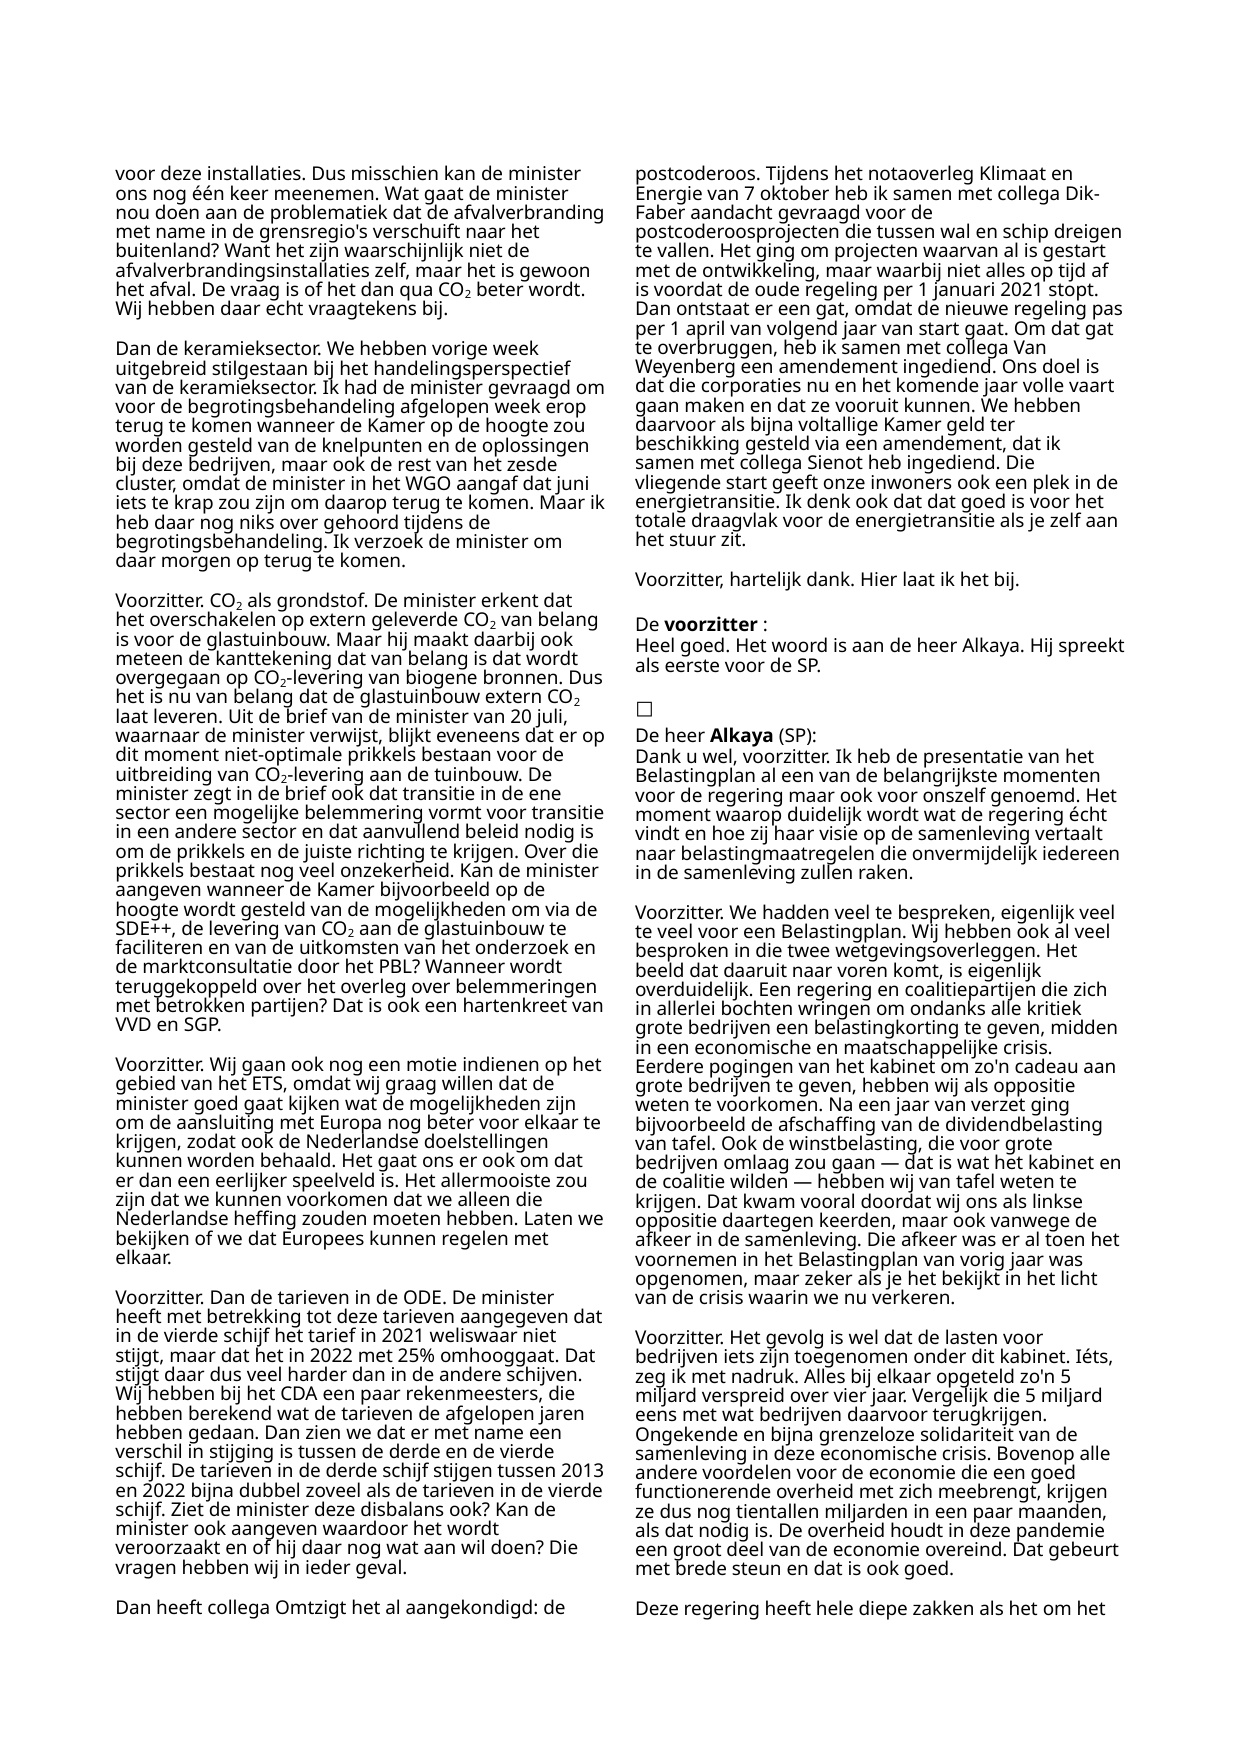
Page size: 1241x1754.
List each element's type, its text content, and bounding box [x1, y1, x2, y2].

text Voorzitter. We hadden veel te bespreken, eigenlijk veel te veel voor een Belastingplan. Wij hebben ook al veel besproken in die twee wetgevingsoverleggen. Het beeld dat daaruit naar voren komt, is eigenlijk overduidelijk. Een regering en coalitiepartijen die zich in allerlei bochten wringen om ondanks alle kritiek grote bedrijven een belastingkorting te geven, midden in een economische en maatschappelijke crisis. Eerdere pogingen van het kabinet om zo'n cadeau aan grote bedrijven te geven, hebben wij als oppositie weten te voorkomen. Na een jaar van verzet ging bijvoorbeeld de afschaffing van de dividendbelasting van tafel. Ook de winstbelasting, die voor grote bedrijven omlaag zou gaan — dat is wat het kabinet en de coalitie wilden — hebben wij van tafel weten te krijgen. Dat kwam vooral doordat wij ons als linkse oppositie daartegen keerden, maar ook vanwege de afkeer in de samenleving. Die afkeer was er al toen het voornemen in het Belastingplan van vorig jaar was opgenomen, maar zeker als je het bekijkt in het licht van de crisis waarin we nu verkeren. [635, 904, 1125, 1308]
text Voorzitter. Dan de tarieven in de ODE. De minister heeft met betrekking tot deze tarieven aangegeven dat in de vierde schijf het tarief in 2021 weliswaar niet stijgt, maar dat het in 2022 met 25% omhooggaat. Dat stijgt daar dus veel harder dan in de andere schijven. Wij hebben bij het CDA een paar rekenmeesters, die hebben berekend wat de tarieven de afgelopen jaren hebben gedaan. Dan zien we dat er met name een verschil in stijging is tussen de derde en de vierde schijf. De tarieven in de derde schijf stijgen tussen 2013 en 2022 bijna dubbel zoveel als de tarieven in de vierde schijf. Ziet de minister deze disbalans ook? Kan de minister ook aangeven waardoor het wordt veroorzaakt en of hij daar nog wat aan wil doen? Die vragen hebben wij in ieder geval. [115, 1289, 605, 1578]
text Voorzitter. Wij gaan ook nog een motie indienen op het gebied van het ETS, omdat wij graag willen dat de minister goed gaat kijken wat de mogelijkheden zijn om de aansluiting met Europa nog beter voor elkaar te krijgen, zodat ook de Nederlandse doelstellingen kunnen worden behaald. Het gaat ons er ook om dat er dan een eerlijker speelveld is. Het allermooiste zou zijn dat we kunnen voorkomen dat we alleen die Nederlandse heffing zouden moeten hebben. Laten we bekijken of we dat Europees kunnen regelen met elkaar. [115, 1056, 605, 1268]
text voor deze installaties. Dus misschien kan de minister ons nog één keer meenemen. Wat gaat de minister nou doen aan de problematiek dat de afvalverbranding met name in de grensregio's verschuift naar het buitenland? Want het zijn waarschijnlijk niet de afvalverbrandingsinstallaties zelf, maar het is gewoon het afval. De vraag is of het dan qua CO2 beter wordt. Wij hebben daar echt vraagtekens bij. [115, 165, 605, 319]
text Dan de keramieksector. We hebben vorige week uitgebreid stilgestaan bij het handelingsperspectief van de keramieksector. Ik had de minister gevraagd om voor de begrotingsbehandeling afgelopen week erop terug te komen wanneer de Kamer op de hoogte zou worden gesteld van de knelpunten en de oplossingen bij deze bedrijven, maar ook de rest van het zesde cluster, omdat de minister in het WGO aangaf dat juni iets te krap zou zijn om daarop terug te komen. Maar ik heb daar nog niks over gehoord tijdens de begrotingsbehandeling. Ik verzoek de minister om daar morgen op terug te komen. [115, 340, 605, 571]
text ⬜ [635, 697, 1125, 722]
text De heer Alkaya (SP): [635, 722, 1125, 748]
text Deze regering heeft hele diepe zakken als het om het [635, 1600, 1125, 1620]
text Voorzitter, hartelijk dank. Hier laat ik het bij. [635, 571, 1125, 591]
text Voorzitter. Het gevolg is wel dat de lasten voor bedrijven iets zijn toegenomen onder dit kabinet. Iéts, zeg ik met nadruk. Alles bij elkaar opgeteld zo'n 5 miljard verspreid over vier jaar. Vergelijk die 5 miljard eens met wat bedrijven daarvoor terugkrijgen. Ongekende en bijna grenzeloze solidariteit van de samenleving in deze economische crisis. Bovenop alle andere voordelen voor de economie die een goed functionerende overheid met zich meebrengt, krijgen ze dus nog tientallen miljarden in een paar maanden, als dat nodig is. De overheid houdt in deze pandemie een groot deel van de economie overeind. Dat gebeurt met brede steun en dat is ook goed. [635, 1329, 1125, 1580]
text Heel goed. Het woord is aan de heer Alkaya. Hij spreekt als eerste voor de SP. [635, 637, 1125, 676]
text Dan heeft collega Omtzigt het al aangekondigd: de [115, 1599, 605, 1618]
text Voorzitter. CO2 als grondstof. De minister erkent dat het overschakelen op extern geleverde CO2 van belang is voor de glastuinbouw. Maar hij maakt daarbij ook meteen de kanttekening dat van belang is dat wordt overgegaan op CO2-levering van biogene bronnen. Dus het is nu van belang dat de glastuinbouw extern CO2 laat leveren. Uit de brief van de minister van 20 juli, waarnaar de minister verwijst, blijkt eveneens dat er op dit moment niet-optimale prikkels bestaan voor de uitbreiding van CO2-levering aan de tuinbouw. De minister zegt in de brief ook dat transitie in de ene sector een mogelijke belemmering vormt voor transitie in een andere sector en dat aanvullend beleid nodig is om de prikkels en de juiste richting te krijgen. Over die prikkels bestaat nog veel onzekerheid. Kan de minister aangeven wanneer de Kamer bijvoorbeeld op de hoogte wordt gesteld van de mogelijkheden om via de SDE++, de levering van CO2 aan de glastuinbouw te faciliteren en van de uitkomsten van het onderzoek en de marktconsultatie door het PBL? Wanneer wordt teruggekoppeld over het overleg over belemmeringen met betrokken partijen? Dat is ook een hartenkreet van VVD en SGP. [115, 592, 605, 1035]
text De voorzitter : [635, 612, 1125, 637]
text Dank u wel, voorzitter. Ik heb de presentatie van het Belastingplan al een van de belangrijkste momenten voor de regering maar ook voor onszelf genoemd. Het moment waarop duidelijk wordt wat de regering écht vindt en hoe zij haar visie op de samenleving vertaalt naar belastingmaatregelen die onvermijdelijk iedereen in de samenleving zullen raken. [635, 748, 1125, 883]
text postcoderoos. Tijdens het notaoverleg Klimaat en Energie van 7 oktober heb ik samen met collega Dik-Faber aandacht gevraagd voor de postcoderoosprojecten die tussen wal en schip dreigen te vallen. Het ging om projecten waarvan al is gestart met de ontwikkeling, maar waarbij niet alles op tijd af is voordat de oude regeling per 1 januari 2021 stopt. Dan ontstaat er een gat, omdat de nieuwe regeling pas per 1 april van volgend jaar van start gaat. Om dat gat te overbruggen, heb ik samen met collega Van Weyenberg een amendement ingediend. Ons doel is dat die corporaties nu en het komende jaar volle vaart gaan maken en dat ze vooruit kunnen. We hebben daarvoor als bijna voltallige Kamer geld ter beschikking gesteld via een amendement, dat ik samen met collega Sienot heb ingediend. Die vliegende start geeft onze inwoners ook een plek in de energietransitie. Ik denk ook dat dat goed is voor het totale draagvlak voor de energietransitie als je zelf aan het stuur zit. [635, 165, 1125, 551]
